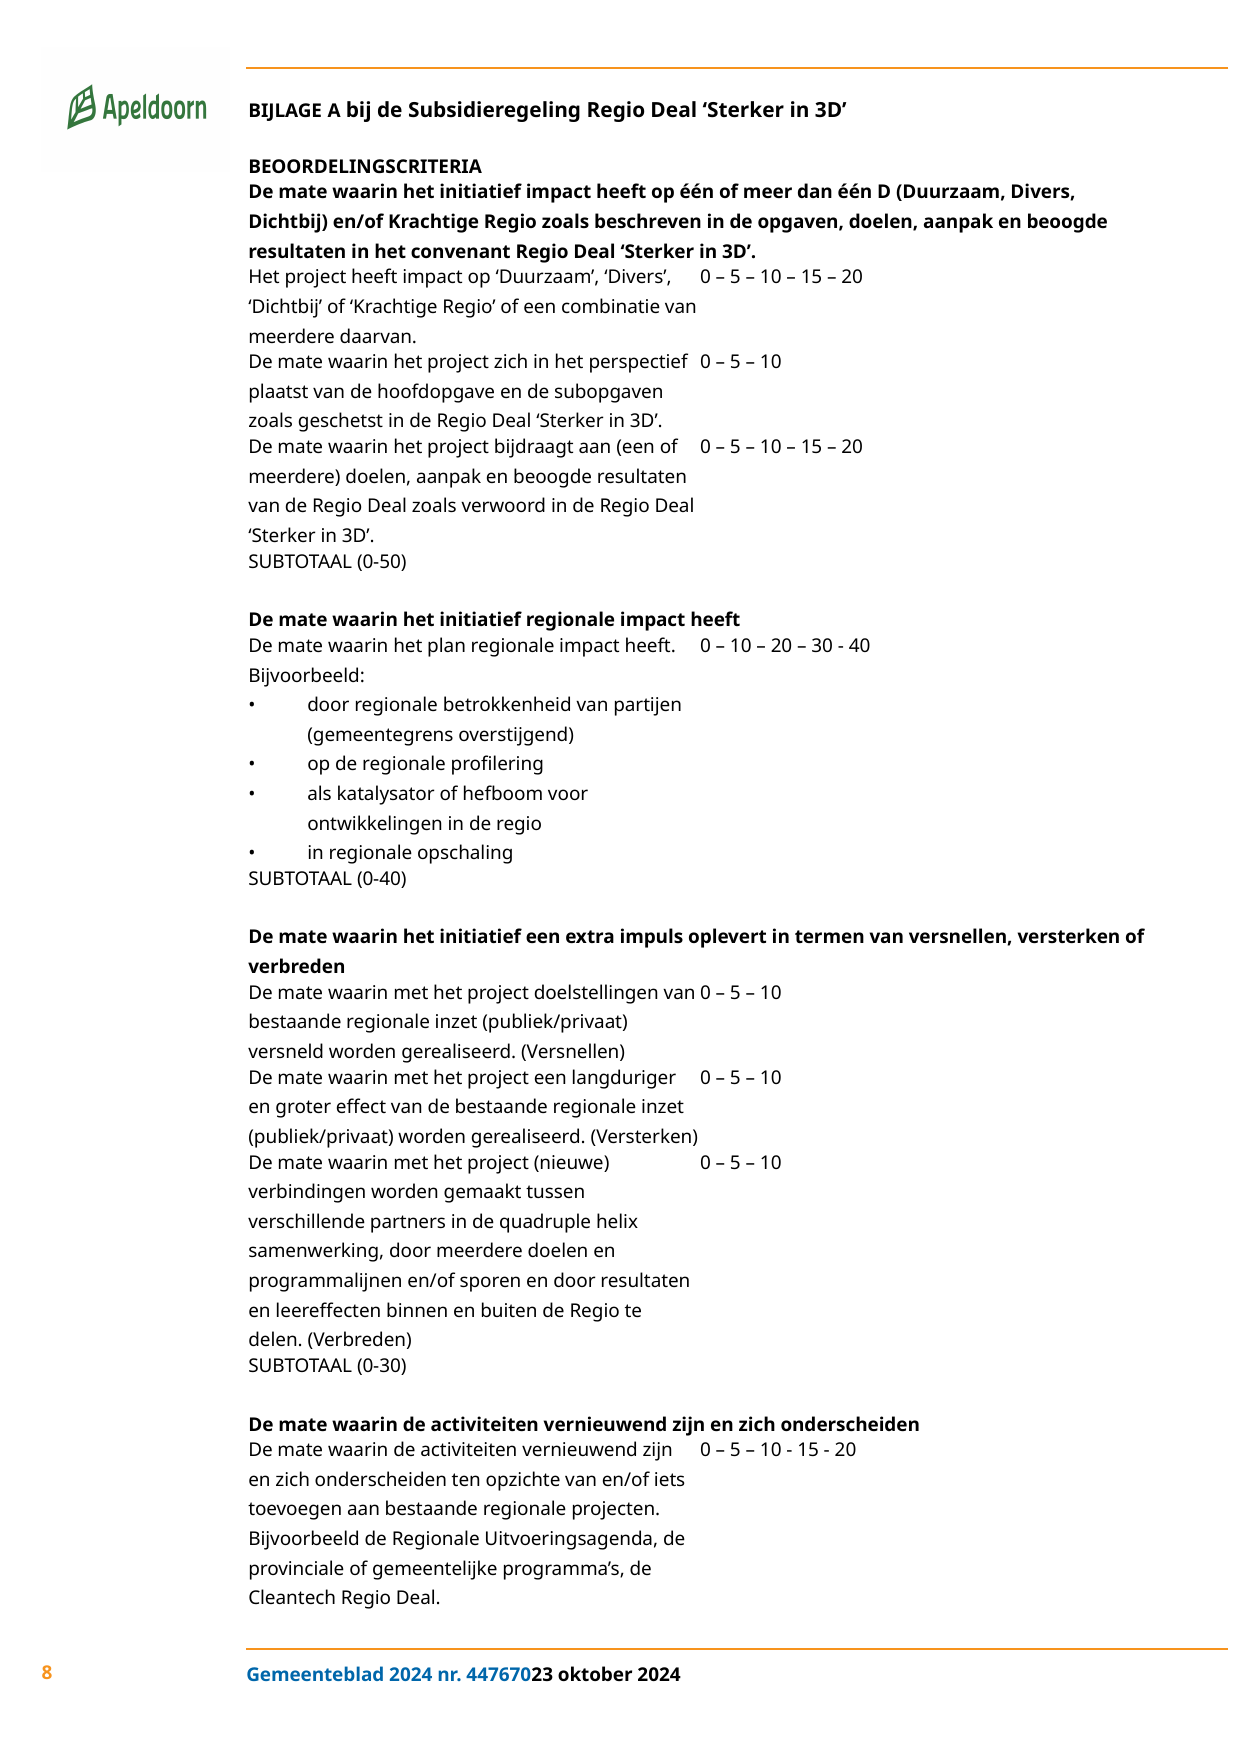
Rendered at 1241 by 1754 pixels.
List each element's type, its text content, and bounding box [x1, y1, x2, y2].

table_header BEOORDELINGSCRITERIA [248, 153, 1152, 179]
table_cell De mate waarin met het project (nieuwe) verbindingen worden gemaakt tussen verschillende partners in de quadruple helix samenwerking, door meerdere doelen en programmalijnen en/of sporen en door resultaten en leereffecten binnen en buiten de Regio te delen. (Verbreden) [248, 1149, 700, 1352]
picture [41, 47, 231, 172]
table_cell SUBTOTAAL (0-50) [248, 548, 700, 574]
table_cell [700, 865, 1152, 891]
table_cell De mate waarin het project zich in het perspectief plaatst van de hoofdopgave en de subopgaven zoals geschetst in de Regio Deal ‘Sterker in 3D’. [248, 349, 700, 433]
table_cell 0 – 5 – 10 – 15 – 20 [700, 264, 1152, 348]
table_header De mate waarin het initiatief een extra impuls oplevert in termen van versnellen, versterken of verbreden [248, 924, 1152, 979]
table_cell De mate waarin het project bijdraagt aan (een of meerdere) doelen, aanpak en beoogde resultaten van de Regio Deal zoals verwoord in de Regio Deal ‘Sterker in 3D’. [248, 434, 700, 548]
table_cell Het project heeft impact op ‘Duurzaam’, ‘Divers’, ‘Dichtbij’ of ‘Krachtige Regio’ of een combinatie van meerdere daarvan. [248, 264, 700, 348]
table_cell 0 – 5 – 10 [700, 1064, 1152, 1149]
table_cell De mate waarin met het project doelstellingen van bestaande regionale inzet (publiek/privaat) versneld worden gerealiseerd. (Versnellen) [248, 979, 700, 1064]
table_cell [700, 548, 1152, 574]
table_header De mate waarin de activiteiten vernieuwend zijn en zich onderscheiden [248, 1411, 1152, 1436]
table_cell 0 – 5 – 10 [700, 1149, 1152, 1352]
table_cell SUBTOTAAL (0-40) [248, 865, 700, 891]
table_cell 0 – 5 – 10 [700, 979, 1152, 1064]
table_cell De mate waarin de activiteiten vernieuwend zijn en zich onderscheiden ten opzichte van en/of iets toevoegen aan bestaande regionale projecten. Bijvoorbeeld de Regionale Uitvoeringsagenda, de provinciale of gemeentelijke programma’s, de Cleantech Regio Deal. [248, 1436, 700, 1610]
table_header De mate waarin het initiatief regionale impact heeft [248, 607, 1152, 632]
table_cell De mate waarin met het project een langduriger en groter effect van de bestaande regionale inzet (publiek/privaat) worden gerealiseerd. (Versterken) [248, 1064, 700, 1149]
text BIJLAGE A bij de Subsidieregeling Regio Deal ‘Sterker in 3D’ [248, 95, 1152, 123]
table_cell [700, 1352, 1152, 1378]
table_cell 0 – 10 – 20 – 30 - 40 [700, 632, 1152, 865]
table_cell 0 – 5 – 10 – 15 – 20 [700, 434, 1152, 548]
table_cell 0 – 5 – 10 [700, 349, 1152, 433]
table_cell 0 – 5 – 10 - 15 - 20 [700, 1436, 1152, 1610]
table_cell SUBTOTAAL (0-30) [248, 1352, 700, 1378]
table_cell De mate waarin het plan regionale impact heeft. Bijvoorbeeld: door regionale betrokkenheid van partijen (gemeentegrens overstijgend) op de regionale profilering als katalysator of hefboom voor ontwikkelingen in de regio in regionale opschaling [248, 632, 700, 865]
table_cell De mate waarin het initiatief impact heeft op één of meer dan één D (Duurzaam, Divers, Dichtbij) en/of Krachtige Regio zoals beschreven in de opgaven, doelen, aanpak en beoogde resultaten in het convenant Regio Deal ‘Sterker in 3D’. [248, 179, 1152, 264]
